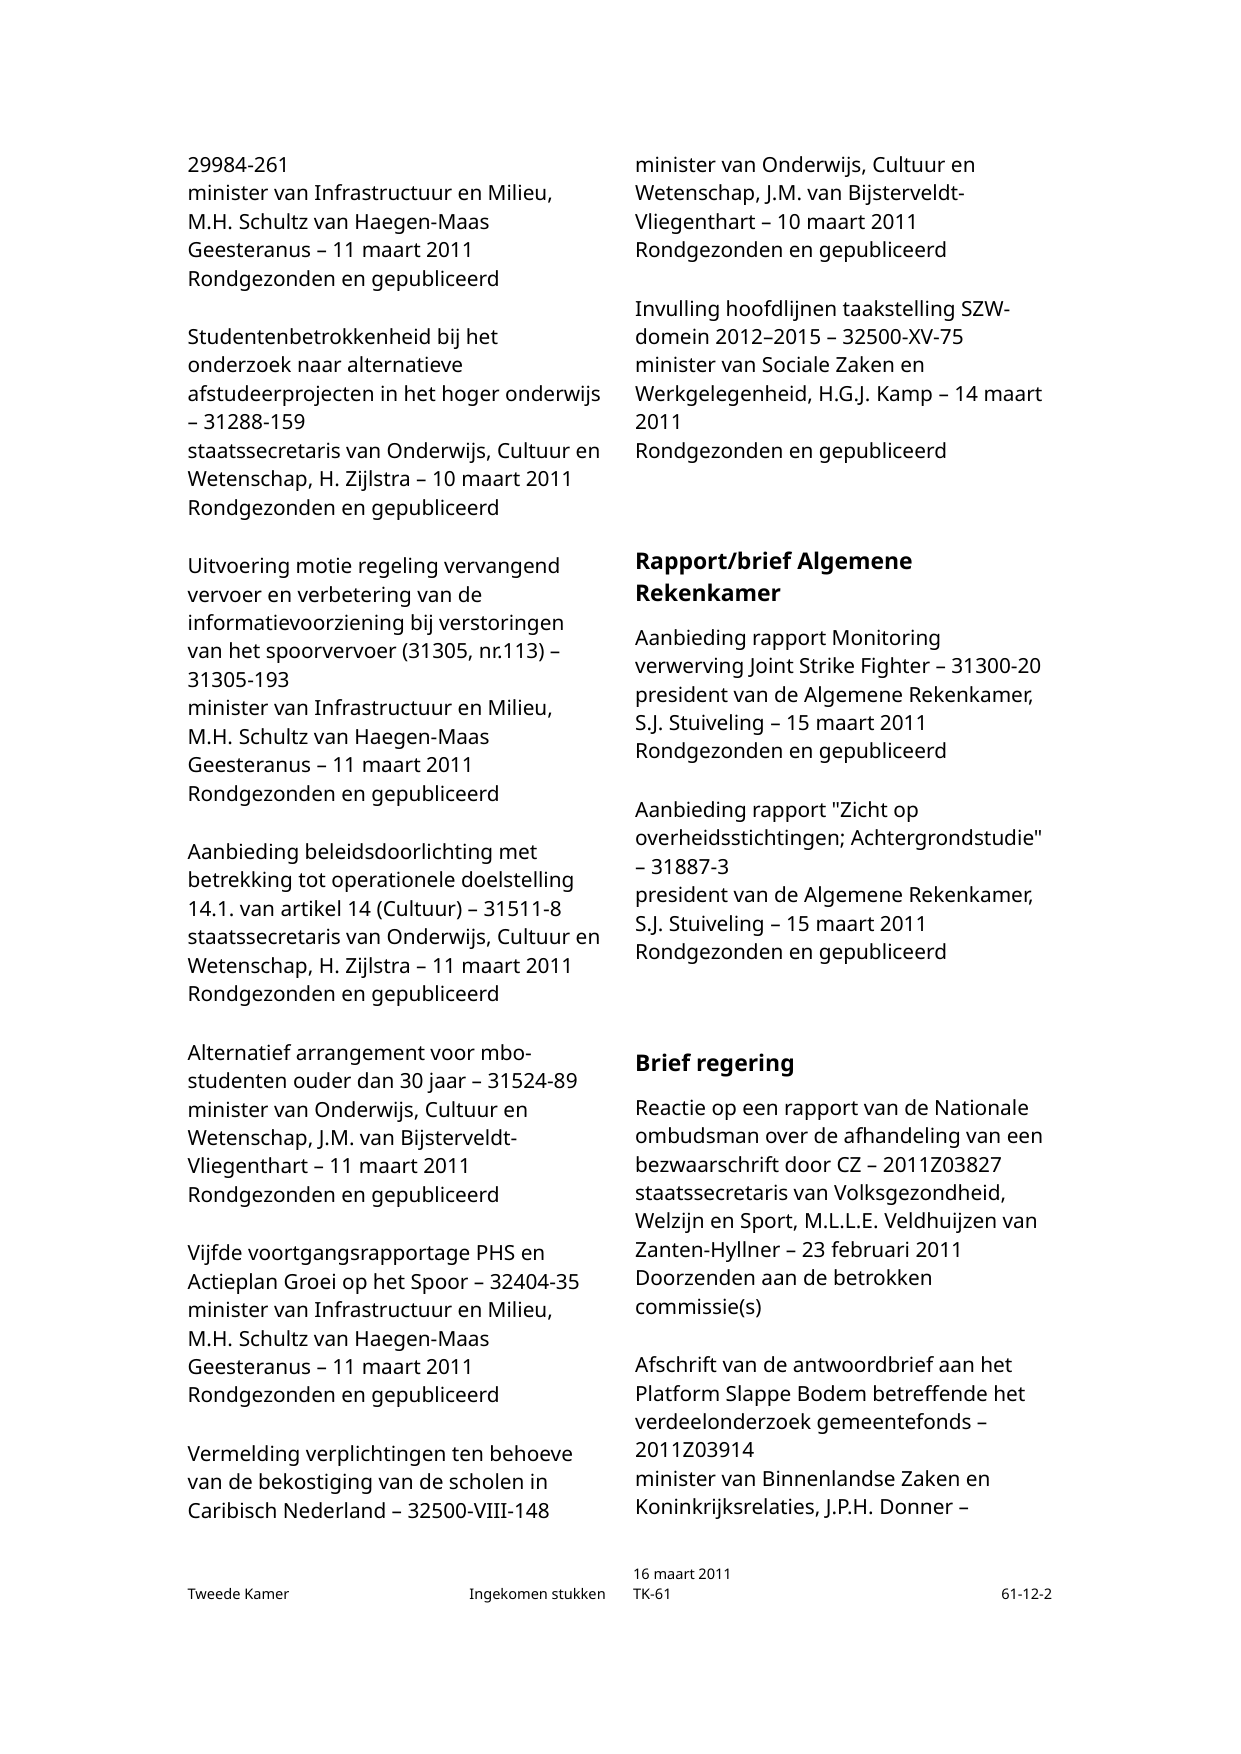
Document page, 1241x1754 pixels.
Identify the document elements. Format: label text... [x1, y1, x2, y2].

text staatssecretaris van Volksgezondheid, Welzijn en Sport, M.L.L.E. Veldhuijzen van Zanten-Hyllner – 23 februari 2011 [635, 1178, 1053, 1263]
text Rondgezonden en gepubliceerd [187, 979, 605, 1008]
text Rondgezonden en gepubliceerd [187, 493, 605, 521]
text Rondgezonden en gepubliceerd [635, 737, 1053, 765]
text minister van Infrastructuur en Milieu, M.H. Schultz van Haegen-Maas Geesteranus – 11 maart 2011 [187, 178, 605, 264]
text Invulling hoofdlijnen taakstelling SZW-domein 2012–2015 – 32500-XV-75 [635, 294, 1053, 351]
text Aanbieding beleidsdoorlichting met betrekking tot operationele doelstelling 14.1. van artikel 14 (Cultuur) – 31511-8 [187, 837, 605, 922]
text minister van Binnenlandse Zaken en Koninkrijksrelaties, J.P.H. Donner – [635, 1464, 1053, 1521]
text president van de Algemene Rekenkamer, S.J. Stuiveling – 15 maart 2011 [635, 680, 1053, 737]
text Doorzenden aan de betrokken commissie(s) [635, 1263, 1053, 1320]
text staatssecretaris van Onderwijs, Cultuur en Wetenschap, H. Zijlstra – 10 maart 2011 [187, 436, 605, 493]
text staatssecretaris van Onderwijs, Cultuur en Wetenschap, H. Zijlstra – 11 maart 2011 [187, 922, 605, 979]
text Studentenbetrokkenheid bij het onderzoek naar alternatieve afstudeerprojecten in het hoger onderwijs – 31288-159 [187, 322, 605, 436]
text 29984-261 [187, 150, 605, 178]
text minister van Infrastructuur en Milieu, M.H. Schultz van Haegen-Maas Geesteranus – 11 maart 2011 [187, 1295, 605, 1381]
text Alternatief arrangement voor mbo-studenten ouder dan 30 jaar – 31524-89 [187, 1038, 605, 1095]
text Rondgezonden en gepubliceerd [187, 264, 605, 292]
subtitle Rapport/brief Algemene Rekenkamer [635, 545, 1053, 608]
text Rondgezonden en gepubliceerd [187, 1381, 605, 1409]
text Rondgezonden en gepubliceerd [635, 937, 1053, 966]
text Uitvoering motie regeling vervangend vervoer en verbetering van de informatievoorziening bij verstoringen van het spoorvervoer (31305, nr.113) – 31305-193 [187, 551, 605, 693]
text Rondgezonden en gepubliceerd [187, 1180, 605, 1208]
text  [635, 494, 1053, 523]
text minister van Onderwijs, Cultuur en Wetenschap, J.M. van Bijsterveldt-Vliegenthart – 10 maart 2011 [635, 150, 1053, 235]
text Reactie op een rapport van de Nationale ombudsman over de afhandeling van een bezwaarschrift door CZ – 2011Z03827 [635, 1093, 1053, 1178]
text president van de Algemene Rekenkamer, S.J. Stuiveling – 15 maart 2011 [635, 880, 1053, 937]
text Rondgezonden en gepubliceerd [187, 779, 605, 807]
text Aanbieding rapport Monitoring verwerving Joint Strike Fighter – 31300-20 [635, 623, 1053, 680]
subtitle Brief regering [635, 1047, 1053, 1078]
text minister van Sociale Zaken en Werkgelegenheid, H.G.J. Kamp – 14 maart 2011 [635, 351, 1053, 436]
text minister van Infrastructuur en Milieu, M.H. Schultz van Haegen-Maas Geesteranus – 11 maart 2011 [187, 693, 605, 779]
text minister van Onderwijs, Cultuur en Wetenschap, J.M. van Bijsterveldt-Vliegenthart – 11 maart 2011 [187, 1095, 605, 1180]
text Rondgezonden en gepubliceerd [635, 235, 1053, 264]
text Aanbieding rapport "Zicht op overheidsstichtingen; Achtergrondstudie" – 31887-3 [635, 795, 1053, 880]
text Rondgezonden en gepubliceerd [635, 436, 1053, 464]
text Afschrift van de antwoordbrief aan het Platform Slappe Bodem betreffende het verdeelonderzoek gemeentefonds – 2011Z03914 [635, 1350, 1053, 1464]
text Vijfde voortgangsrapportage PHS en Actieplan Groei op het Spoor – 32404-35 [187, 1238, 605, 1295]
text  [635, 996, 1053, 1024]
text Vermelding verplichtingen ten behoeve van de bekostiging van de scholen in Caribisch Nederland – 32500-VIII-148 [187, 1439, 605, 1524]
